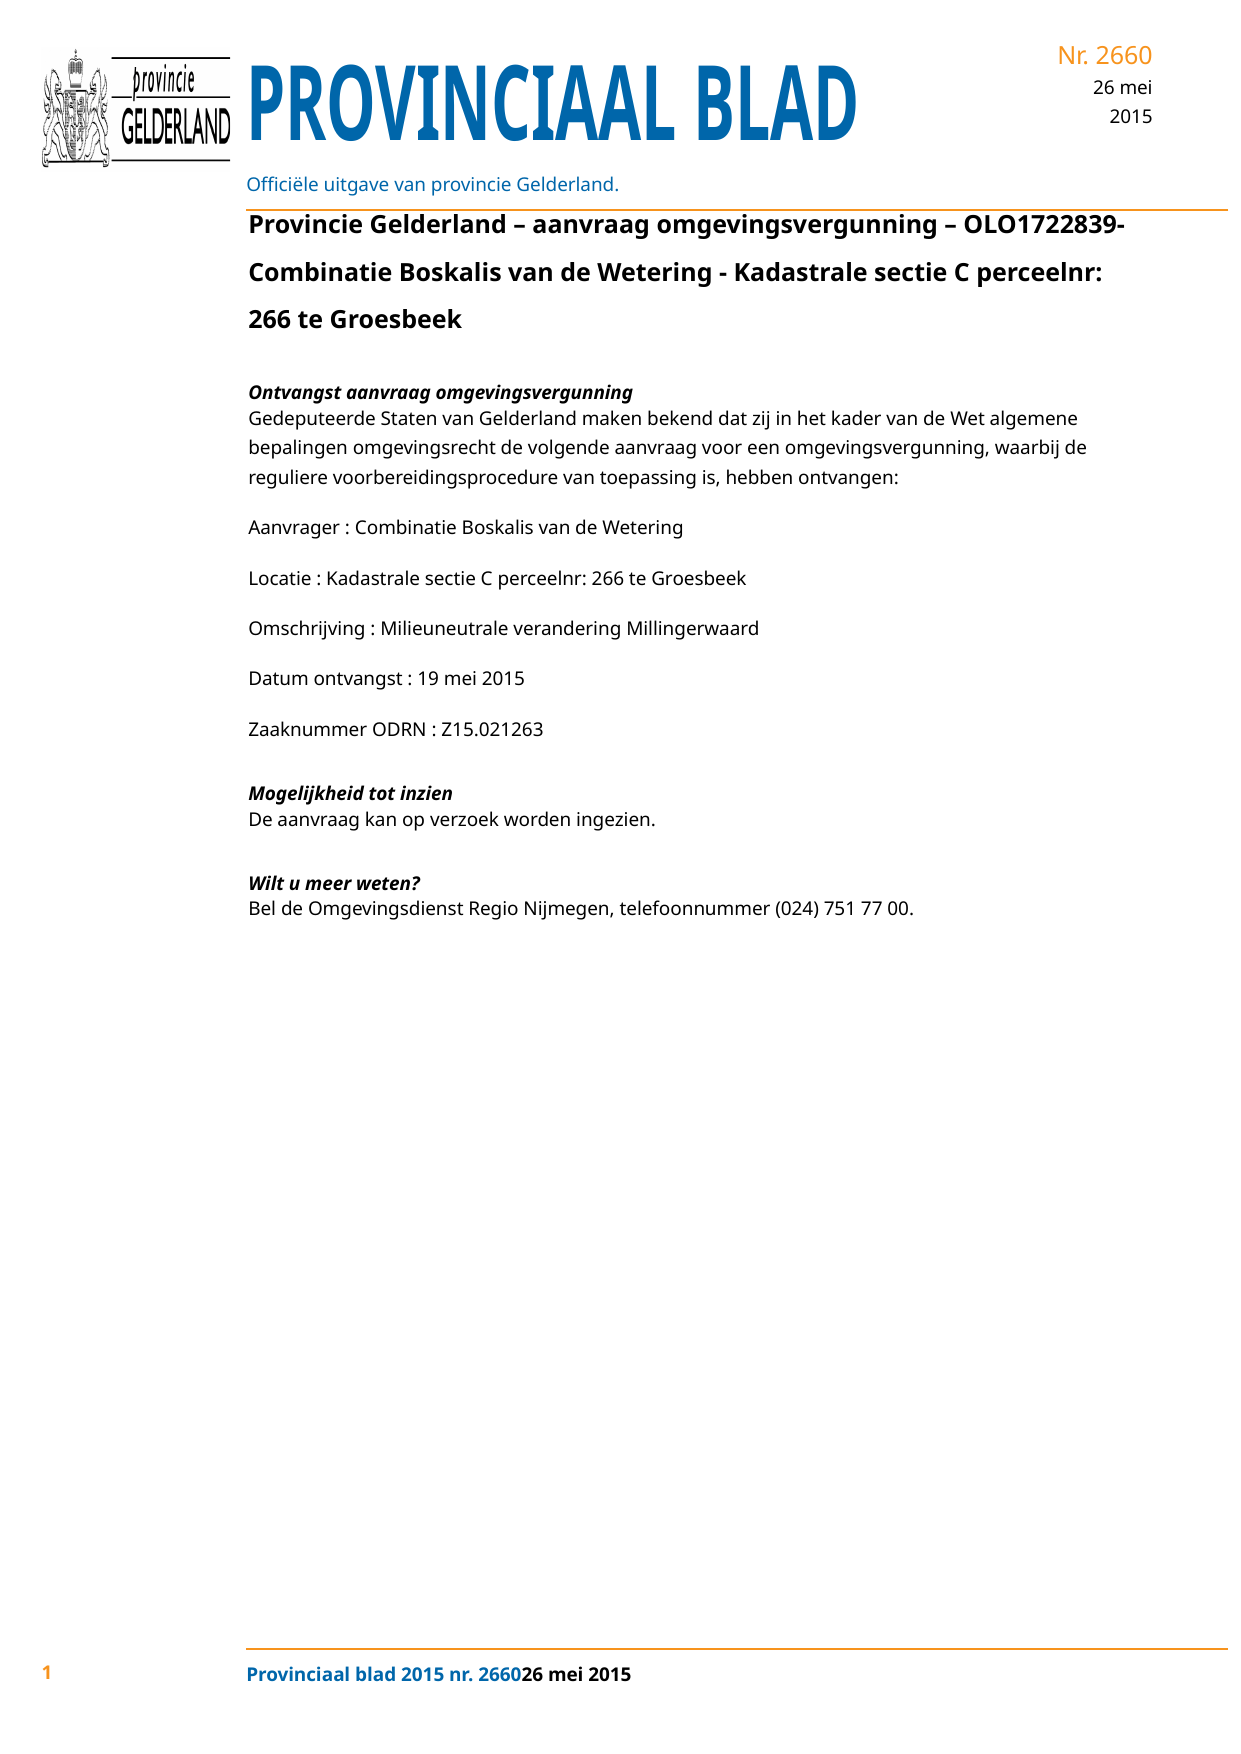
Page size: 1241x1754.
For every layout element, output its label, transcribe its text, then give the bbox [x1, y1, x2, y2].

text Omschrijving : Milieuneutrale verandering Millingerwaard [248, 615, 1152, 641]
text Bel de Omgevingsdienst Regio Nijmegen, telefoonnummer (024) 751 77 00. [248, 895, 1152, 921]
text Zaaknummer ODRN : Z15.021263 [248, 716, 1152, 742]
text Ontvangst aanvraag omgevingsvergunning [248, 379, 1152, 405]
text Mogelijkheid tot inzien [248, 780, 1152, 806]
text Gedeputeerde Staten van Gelderland maken bekend dat zij in het kader van de Wet algemene bepalingen omgevingsrecht de volgende aanvraag voor een omgevingsvergunning, waarbij de reguliere voorbereidingsprocedure van toepassing is, hebben ontvangen: [248, 405, 1152, 490]
picture [41, 47, 231, 172]
text Provincie Gelderland – aanvraag omgevingsvergunning – OLO1722839- Combinatie Boskalis van de Wetering - Kadastrale sectie C perceelnr: 266 te Groesbeek [248, 211, 1152, 336]
text De aanvraag kan op verzoek worden ingezien. [248, 806, 1152, 831]
text Datum ontvangst : 19 mei 2015 [248, 666, 1152, 691]
text Wilt u meer weten? [248, 870, 1152, 895]
text Locatie : Kadastrale sectie C perceelnr: 266 te Groesbeek [248, 565, 1152, 591]
text Aanvrager : Combinatie Boskalis van de Wetering [248, 514, 1152, 540]
